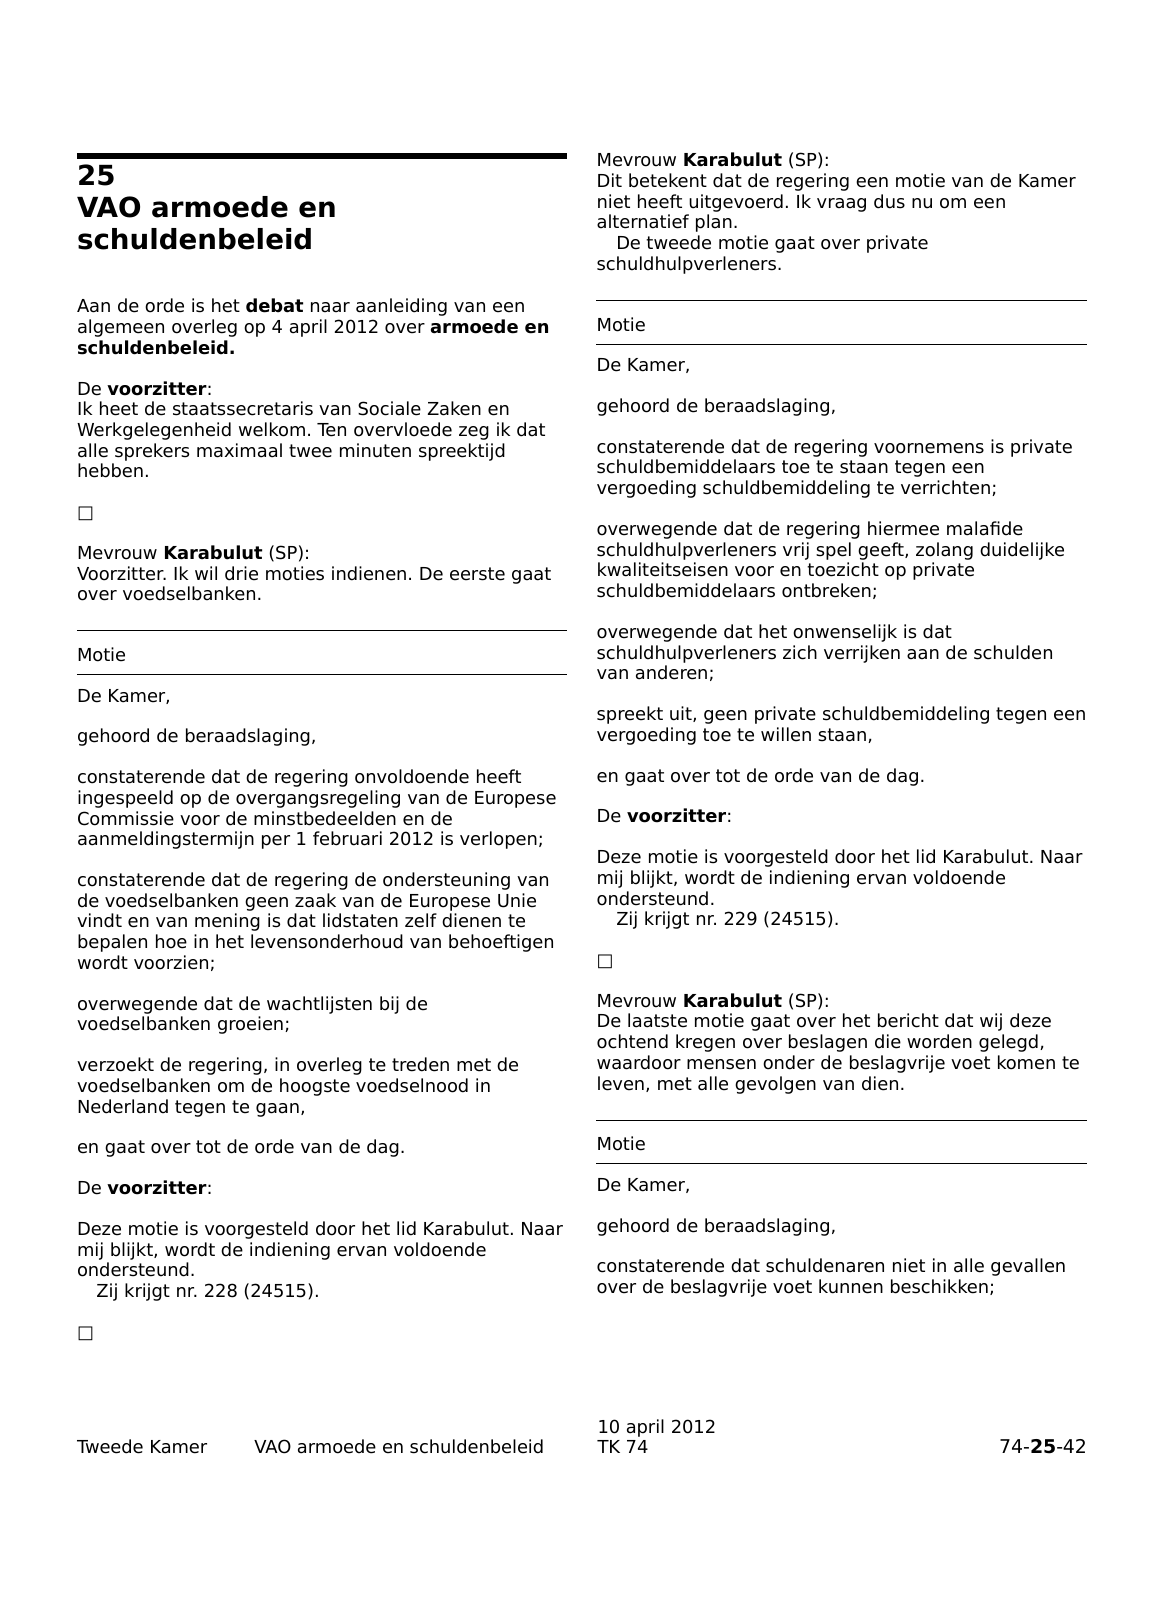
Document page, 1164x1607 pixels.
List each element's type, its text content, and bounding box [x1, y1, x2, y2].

text Zij krijgt nr. 228 (24515). [77, 1281, 567, 1302]
text De Kamer, [596, 355, 1087, 376]
text verzoekt de regering, in overleg te treden met de voedselbanken om de hoogste voedselnood in Nederland tegen te gaan, [77, 1055, 567, 1117]
text en gaat over tot de orde van de dag. [77, 1137, 567, 1158]
text De Kamer, [77, 686, 567, 706]
text De voorzitter: [77, 378, 567, 399]
text De voorzitter: [77, 1178, 567, 1199]
text □ [77, 502, 567, 523]
text De tweede motie gaat over private schuldhulpverleners. [596, 233, 1087, 274]
text gehoord de beraadslaging, [596, 396, 1087, 417]
text □ [77, 1322, 567, 1342]
text en gaat over tot de orde van de dag. [596, 765, 1087, 786]
text overwegende dat de wachtlijsten bij de voedselbanken groeien; [77, 993, 567, 1035]
text Motie [596, 1134, 1087, 1155]
text Voorzitter. Ik wil drie moties indienen. De eerste gaat over voedselbanken. [77, 563, 567, 605]
text Aan de orde is het debat naar aanleiding van een algemeen overleg op 4 april 2012 over armoede en schuldenbeleid. [77, 296, 567, 358]
text Mevrouw Karabulut (SP): [596, 991, 1087, 1011]
text Dit betekent dat de regering een motie van de Kamer niet heeft uitgevoerd. Ik vraag dus nu om een alternatief plan. [596, 171, 1087, 233]
text constaterende dat schuldenaren niet in alle gevallen over de beslagvrije voet kunnen beschikken; [596, 1256, 1087, 1298]
text Mevrouw Karabulut (SP): [596, 150, 1087, 171]
text constaterende dat de regering de ondersteuning van de voedselbanken geen zaak van de Europese Unie vindt en van mening is dat lidstaten zelf dienen te bepalen hoe in het levensonderhoud van behoeftigen wordt voorzien; [77, 870, 567, 973]
text Motie [596, 314, 1087, 335]
text overwegende dat de regering hiermee malafide schuldhulpverleners vrij spel geeft, zolang duidelijke kwaliteitseisen voor en toezicht op private schuldbemiddelaars ontbreken; [596, 519, 1087, 602]
text constaterende dat de regering onvoldoende heeft ingespeeld op de overgangsregeling van de Europese Commissie voor de minstbedeelden en de aanmeldingstermijn per 1 februari 2012 is verlopen; [77, 767, 567, 850]
title 25 VAO armoede en schuldenbeleid [77, 159, 567, 256]
text Mevrouw Karabulut (SP): [77, 543, 567, 563]
text spreekt uit, geen private schuldbemiddeling tegen een vergoeding toe te willen staan, [596, 704, 1087, 745]
text Deze motie is voorgesteld door het lid Karabulut. Naar mij blijkt, wordt de indiening ervan voldoende ondersteund. [596, 847, 1087, 909]
text gehoord de beraadslaging, [596, 1216, 1087, 1236]
text Motie [77, 645, 567, 666]
text De laatste motie gaat over het bericht dat wij deze ochtend kregen over beslagen die worden gelegd, waardoor mensen onder de beslagvrije voet komen te leven, met alle gevolgen van dien. [596, 1011, 1087, 1094]
text Zij krijgt nr. 229 (24515). [596, 909, 1087, 930]
text constaterende dat de regering voornemens is private schuldbemiddelaars toe te staan tegen een vergoeding schuldbemiddeling te verrichten; [596, 437, 1087, 499]
text overwegende dat het onwenselijk is dat schuldhulpverleners zich verrijken aan de schulden van anderen; [596, 622, 1087, 684]
text De voorzitter: [596, 806, 1087, 827]
text Ik heet de staatssecretaris van Sociale Zaken en Werkgelegenheid welkom. Ten overvloede zeg ik dat alle sprekers maximaal twee minuten spreektijd hebben. [77, 399, 567, 482]
text Deze motie is voorgesteld door het lid Karabulut. Naar mij blijkt, wordt de indiening ervan voldoende ondersteund. [77, 1219, 567, 1281]
text □ [596, 950, 1087, 971]
text De Kamer, [596, 1175, 1087, 1196]
text gehoord de beraadslaging, [77, 726, 567, 747]
